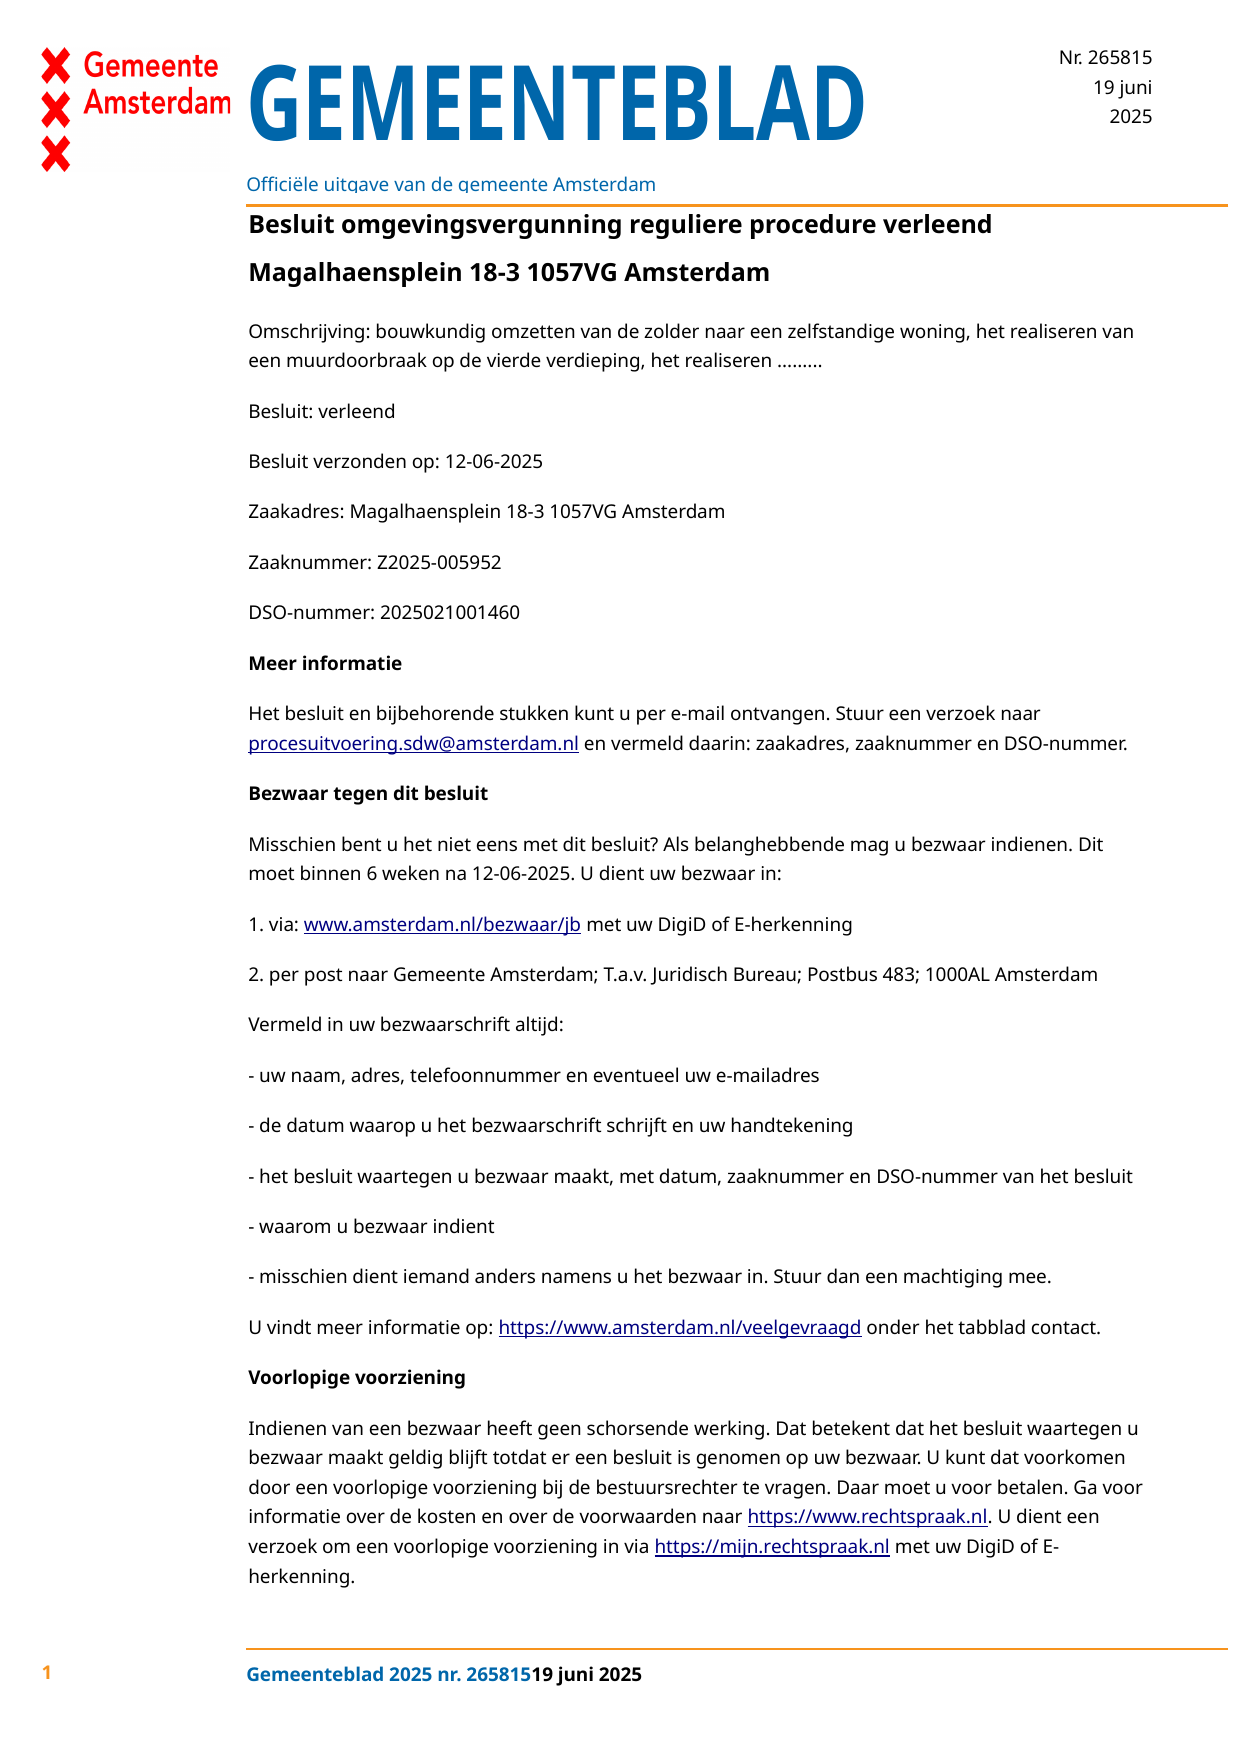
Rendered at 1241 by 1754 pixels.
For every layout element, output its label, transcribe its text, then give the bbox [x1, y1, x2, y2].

text Misschien bent u het niet eens met dit besluit? Als belanghebbende mag u bezwaar indienen. Dit moet binnen 6 weken na 12-06-2025. U dient uw bezwaar in: [248, 831, 1152, 886]
text Zaaknummer: Z2025-005952 [248, 549, 1152, 575]
text - de datum waarop u het bezwaarschrift schrijft en uw handtekening [248, 1112, 1152, 1138]
text Besluit: verleend [248, 398, 1152, 424]
text Meer informatie [248, 650, 1152, 676]
text Besluit omgevingsvergunning reguliere procedure verleend Magalhaensplein 18-3 1057VG Amsterdam [248, 207, 1152, 288]
text Zaakadres: Magalhaensplein 18-3 1057VG Amsterdam [248, 499, 1152, 524]
text Het besluit en bijbehorende stukken kunt u per e-mail ontvangen. Stuur een verzoek naar procesuitvoering.sdw@amsterdam.nl en vermeld daarin: zaakadres, zaaknummer en DSO-nummer. [248, 700, 1152, 756]
text 2. per post naar Gemeente Amsterdam; T.a.v. Juridisch Bureau; Postbus 483; 1000AL Amsterdam [248, 961, 1152, 987]
text - waarom u bezwaar indient [248, 1213, 1152, 1239]
text 1. via: www.amsterdam.nl/bezwaar/jb met uw DigiD of E-herkenning [248, 911, 1152, 937]
text Voorlopige voorziening [248, 1364, 1152, 1390]
text Vermeld in uw bezwaarschrift altijd: [248, 1012, 1152, 1037]
text - uw naam, adres, telefoonnummer en eventueel uw e-mailadres [248, 1062, 1152, 1088]
text Indienen van een bezwaar heeft geen schorsende werking. Dat betekent dat het besluit waartegen u bezwaar maakt geldig blijft totdat er een besluit is genomen op uw bezwaar. U kunt dat voorkomen door een voorlopige voorziening bij de bestuursrechter te vragen. Daar moet u voor betalen. Ga voor informatie over de kosten en over de voorwaarden naar https://www.rechtspraak.nl. U dient een verzoek om een voorlopige voorziening in via https://mijn.rechtspraak.nl met uw DigiD of E-herkenning. [248, 1415, 1152, 1589]
text Bezwaar tegen dit besluit [248, 780, 1152, 806]
text - het besluit waartegen u bezwaar maakt, met datum, zaaknummer en DSO-nummer van het besluit [248, 1163, 1152, 1189]
text Omschrijving: bouwkundig omzetten van de zolder naar een zelfstandige woning, het realiseren van een muurdoorbraak op de vierde verdieping, het realiseren ......... [248, 318, 1152, 373]
text U vindt meer informatie op: https://www.amsterdam.nl/veelgevraagd onder het tabblad contact. [248, 1314, 1152, 1340]
picture [41, 47, 231, 172]
text DSO-nummer: 2025021001460 [248, 599, 1152, 625]
text - misschien dient iemand anders namens u het bezwaar in. Stuur dan een machtiging mee. [248, 1264, 1152, 1289]
text Besluit verzonden op: 12-06-2025 [248, 448, 1152, 474]
